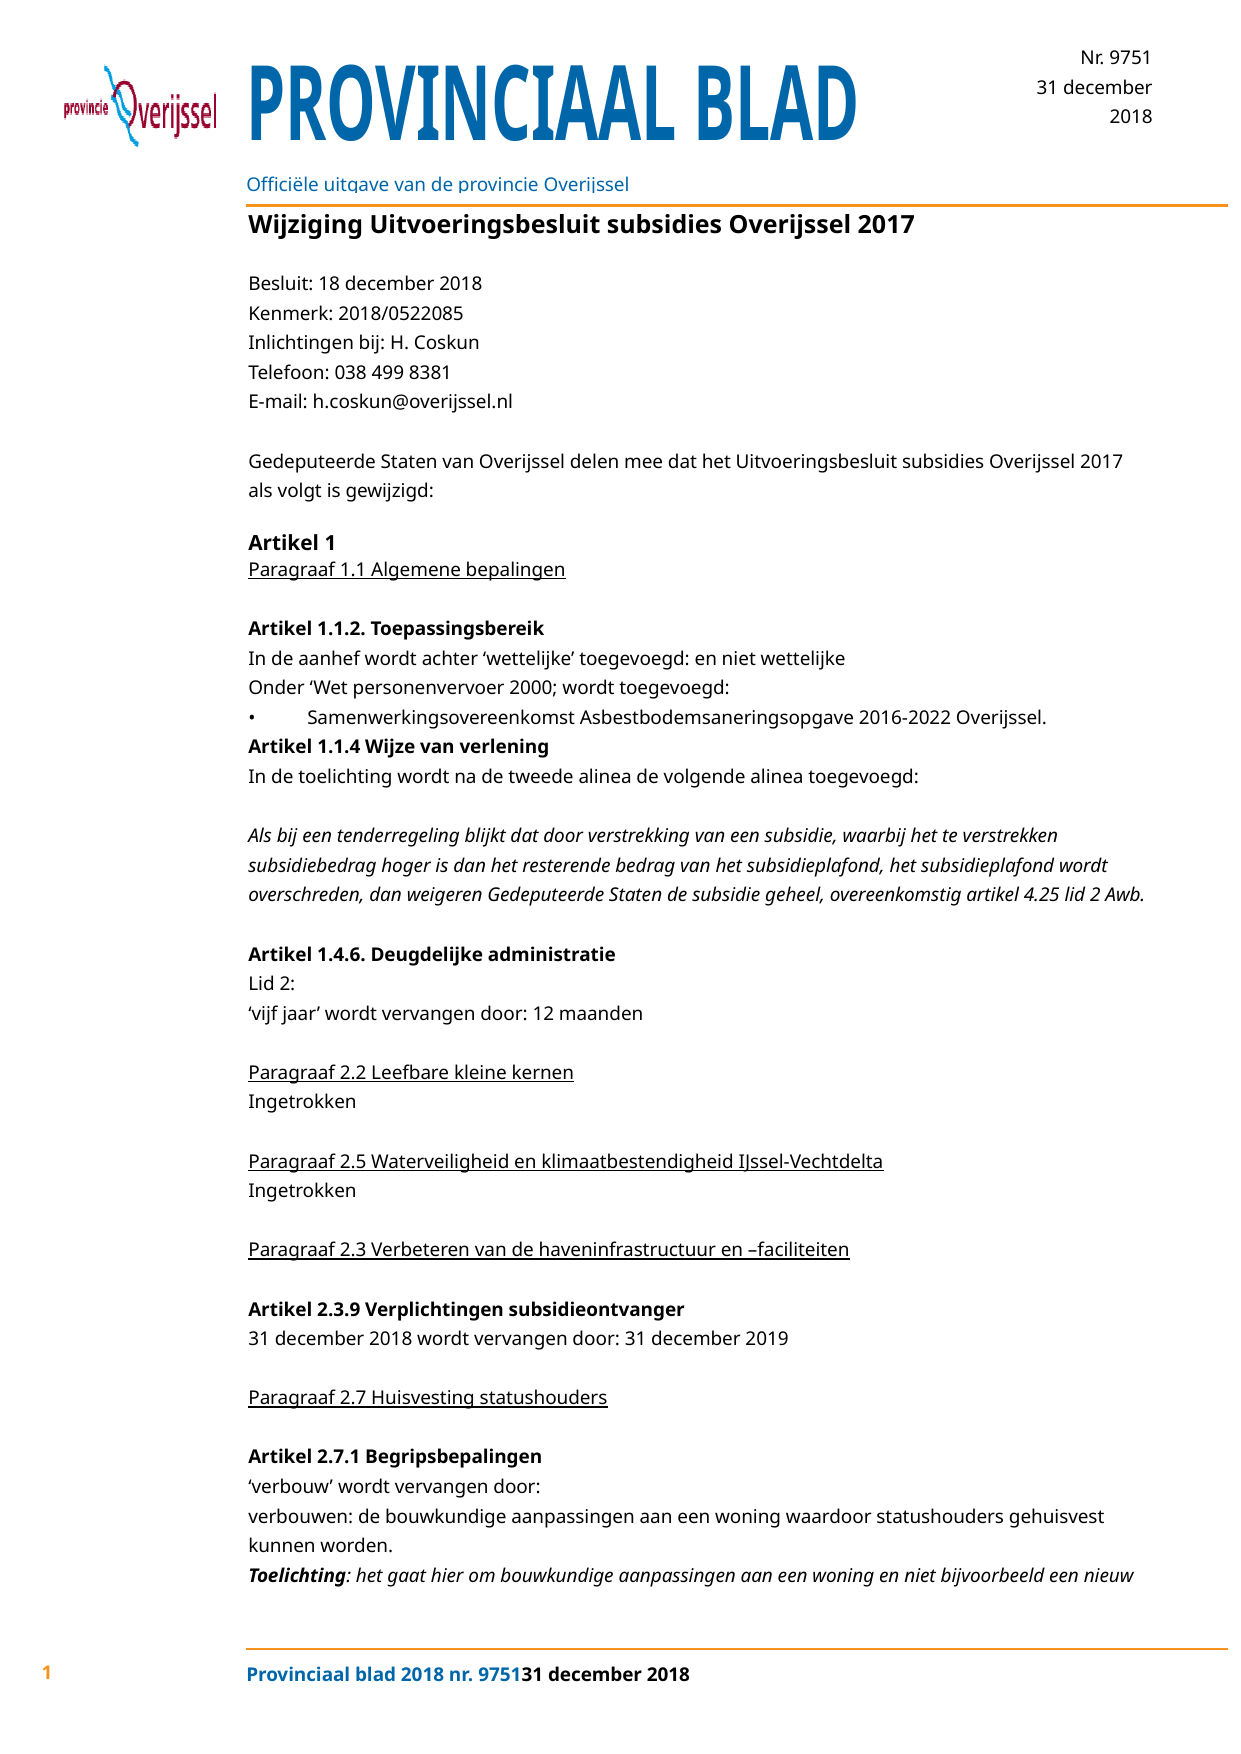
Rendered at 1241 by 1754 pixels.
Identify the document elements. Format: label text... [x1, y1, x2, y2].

text Paragraaf 2.3 Verbeteren van de haveninfrastructuur en –faciliteiten [248, 1237, 1152, 1262]
text Ingetrokken [248, 1177, 1152, 1203]
text ‘vijf jaar’ wordt vervangen door: 12 maanden [248, 1000, 1152, 1026]
list Samenwerkingsovereenkomst Asbestbodemsaneringsopgave 2016-2022 Overijssel. [248, 704, 1152, 730]
text Telefoon: 038 499 8381 [248, 359, 1152, 385]
text Kenmerk: 2018/0522085 [248, 300, 1152, 326]
text Besluit: 18 december 2018 [248, 270, 1152, 296]
text Inlichtingen bij: H. Coskun [248, 329, 1152, 355]
text Artikel 2.3.9 Verplichtingen subsidieontvanger [248, 1296, 1152, 1322]
text In de aanhef wordt achter ‘wettelijke’ toegevoegd: en niet wettelijke [248, 645, 1152, 671]
text 31 december 2018 wordt vervangen door: 31 december 2019 [248, 1325, 1152, 1351]
text Onder ‘Wet personenvervoer 2000; wordt toegevoegd: [248, 674, 1152, 700]
text verbouwen: de bouwkundige aanpassingen aan een woning waardoor statushouders gehuisvest kunnen worden. [248, 1503, 1152, 1558]
picture [41, 47, 231, 172]
text Artikel 1.1.4 Wijze van verlening [248, 734, 1152, 759]
text Lid 2: [248, 970, 1152, 996]
text Ingetrokken [248, 1089, 1152, 1114]
text ‘verbouw’ wordt vervangen door: [248, 1473, 1152, 1499]
text Als bij een tenderregeling blijkt dat door verstrekking van een subsidie, waarbij het te verstrekken subsidiebedrag hoger is dan het resterende bedrag van het subsidieplafond, het subsidieplafond wordt overschreden, dan weigeren Gedeputeerde Staten de subsidie geheel, overeenkomstig artikel 4.25 lid 2 Awb. [248, 822, 1152, 907]
text Wijziging Uitvoeringsbesluit subsidies Overijssel 2017 [248, 207, 1152, 241]
text Paragraaf 1.1 Algemene bepalingen [248, 556, 1152, 582]
text E-mail: h.coskun@overijssel.nl [248, 389, 1152, 414]
text Paragraaf 2.2 Leefbare kleine kernen [248, 1059, 1152, 1085]
text Paragraaf 2.5 Waterveiligheid en klimaatbestendigheid IJssel-Vechtdelta [248, 1148, 1152, 1174]
text Toelichting: het gaat hier om bouwkundige aanpassingen aan een woning en niet bijvoorbeeld een nieuw [248, 1562, 1152, 1588]
text In de toelichting wordt na de tweede alinea de volgende alinea toegevoegd: [248, 763, 1152, 789]
text Artikel 1.4.6. Deugdelijke administratie [248, 941, 1152, 967]
text Artikel 2.7.1 Begripsbepalingen [248, 1444, 1152, 1469]
text Artikel 1 [248, 528, 1152, 556]
text Paragraaf 2.7 Huisvesting statushouders [248, 1384, 1152, 1410]
text Gedeputeerde Staten van Overijssel delen mee dat het Uitvoeringsbesluit subsidies Overijssel 2017 als volgt is gewijzigd: [248, 448, 1152, 503]
text Artikel 1.1.2. Toepassingsbereik [248, 615, 1152, 641]
